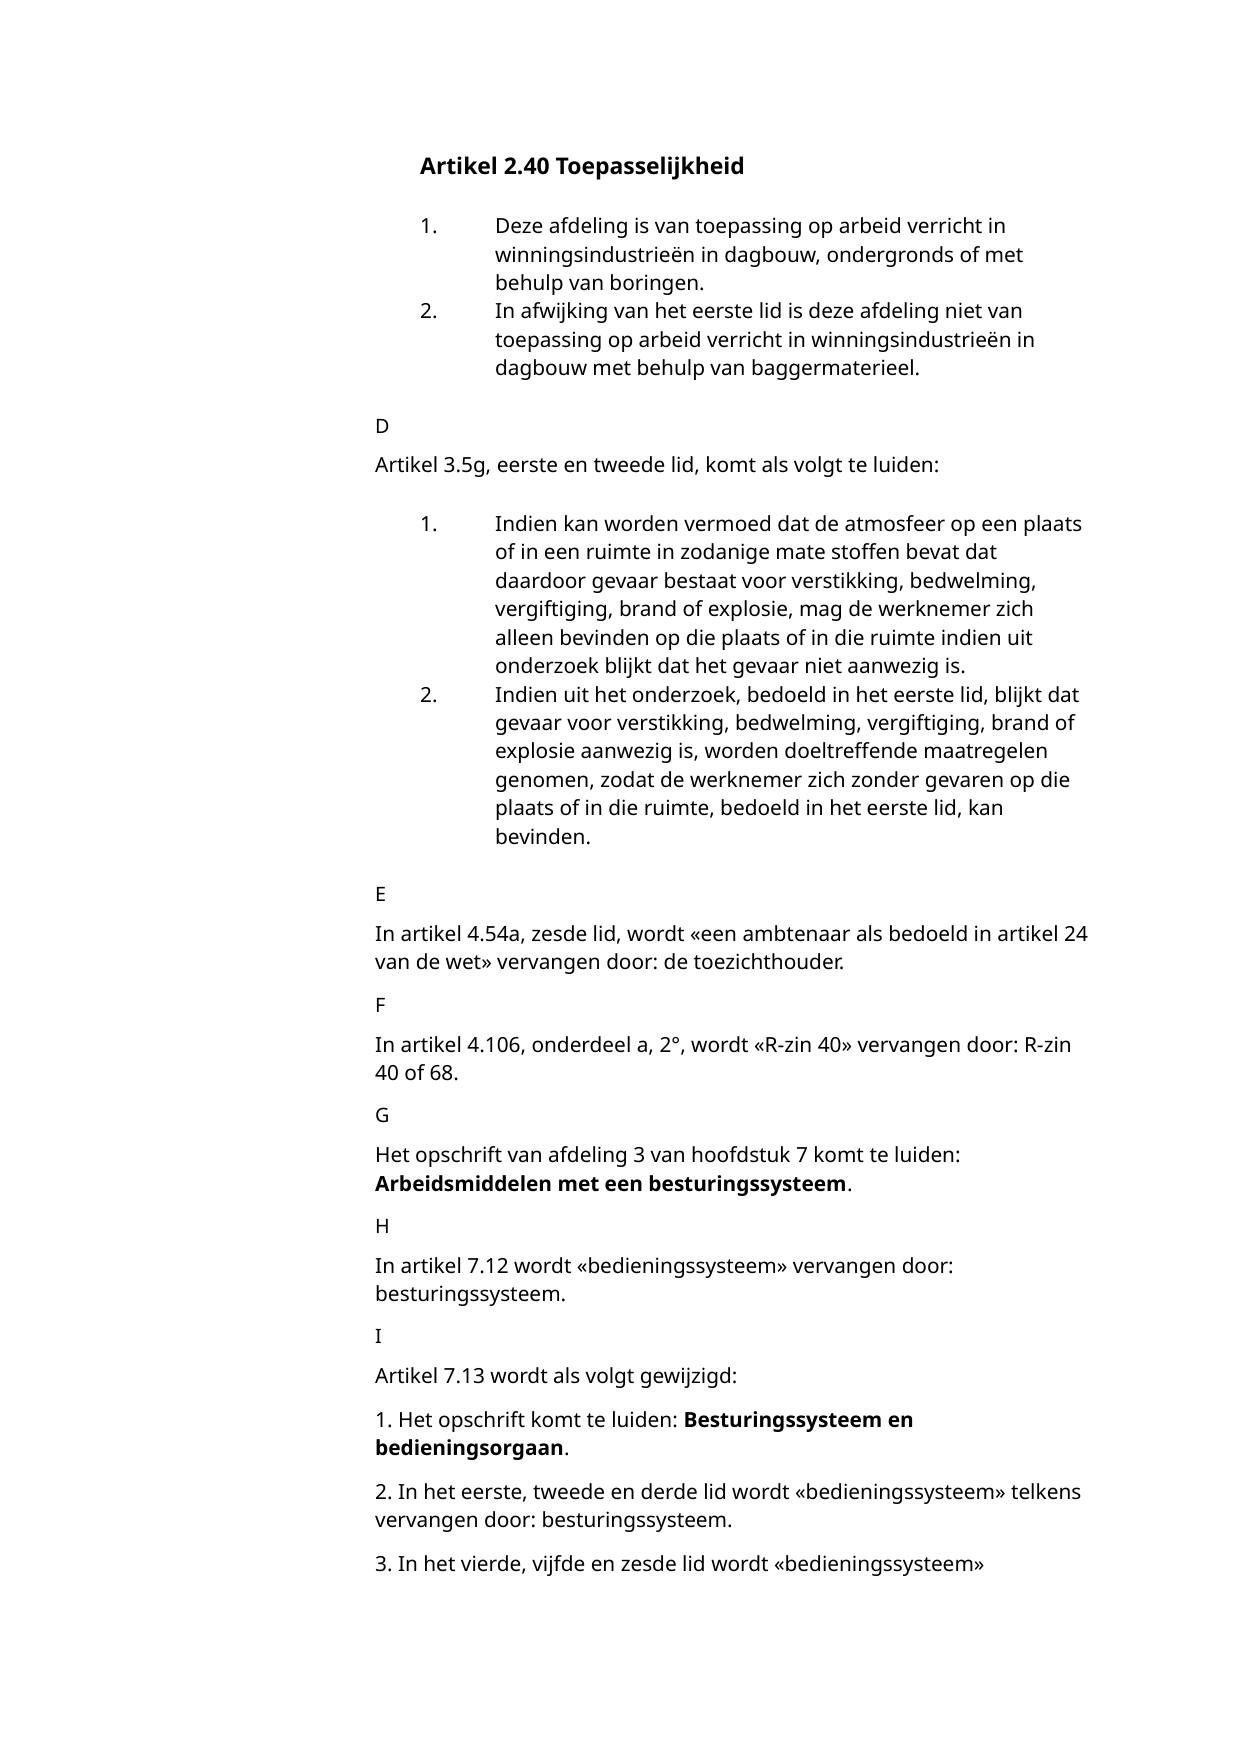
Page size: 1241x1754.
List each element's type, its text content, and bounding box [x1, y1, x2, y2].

text H [375, 1212, 1090, 1239]
text In artikel 7.12 wordt «bedieningssysteem» vervangen door: besturingssysteem. [375, 1251, 1090, 1308]
text 1. Het opschrift komt te luiden: Besturingssysteem en bedieningsorgaan. [375, 1405, 1090, 1462]
text I [375, 1323, 1090, 1350]
text Het opschrift van afdeling 3 van hoofdstuk 7 komt te luiden: Arbeidsmiddelen met een besturingssysteem. [375, 1140, 1090, 1197]
list Indien kan worden vermoed dat de atmosfeer op een plaats of in een ruimte in zodanige mate stoffen bevat dat daardoor gevaar bestaat voor verstikking, bedwelming, vergiftiging, brand of explosie, mag de werknemer zich alleen bevinden op die plaats of in die ruimte indien uit onderzoek blijkt dat het gevaar niet aanwezig is. [420, 509, 1090, 680]
list Deze afdeling is van toepassing op arbeid verricht in winningsindustrieën in dagbouw, ondergronds of met behulp van boringen. [420, 211, 1090, 297]
text 3. In het vierde, vijfde en zesde lid wordt «bedieningssysteem» [375, 1549, 1090, 1577]
text D [375, 412, 1090, 439]
text F [375, 991, 1090, 1018]
text Artikel 3.5g, eerste en tweede lid, komt als volgt te luiden: [375, 451, 1090, 479]
text 2. In het eerste, tweede en derde lid wordt «bedieningssysteem» telkens vervangen door: besturingssysteem. [375, 1477, 1090, 1534]
subtitle Artikel 2.40 Toepasselijkheid [420, 150, 1090, 181]
text G [375, 1102, 1090, 1128]
text Artikel 7.13 wordt als volgt gewijzigd: [375, 1362, 1090, 1390]
text In artikel 4.54a, zesde lid, wordt «een ambtenaar als bedoeld in artikel 24 van de wet» vervangen door: de toezichthouder. [375, 919, 1090, 976]
list Indien uit het onderzoek, bedoeld in het eerste lid, blijkt dat gevaar voor verstikking, bedwelming, vergiftiging, brand of explosie aanwezig is, worden doeltreffende maatregelen genomen, zodat de werknemer zich zonder gevaren op die plaats of in die ruimte, bedoeld in het eerste lid, kan bevinden. [420, 680, 1090, 850]
text E [375, 880, 1090, 907]
text In artikel 4.106, onderdeel a, 2°, wordt «R-zin 40» vervangen door: R-zin 40 of 68. [375, 1030, 1090, 1087]
list In afwijking van het eerste lid is deze afdeling niet van toepassing op arbeid verricht in winningsindustrieën in dagbouw met behulp van baggermaterieel. [420, 297, 1090, 382]
